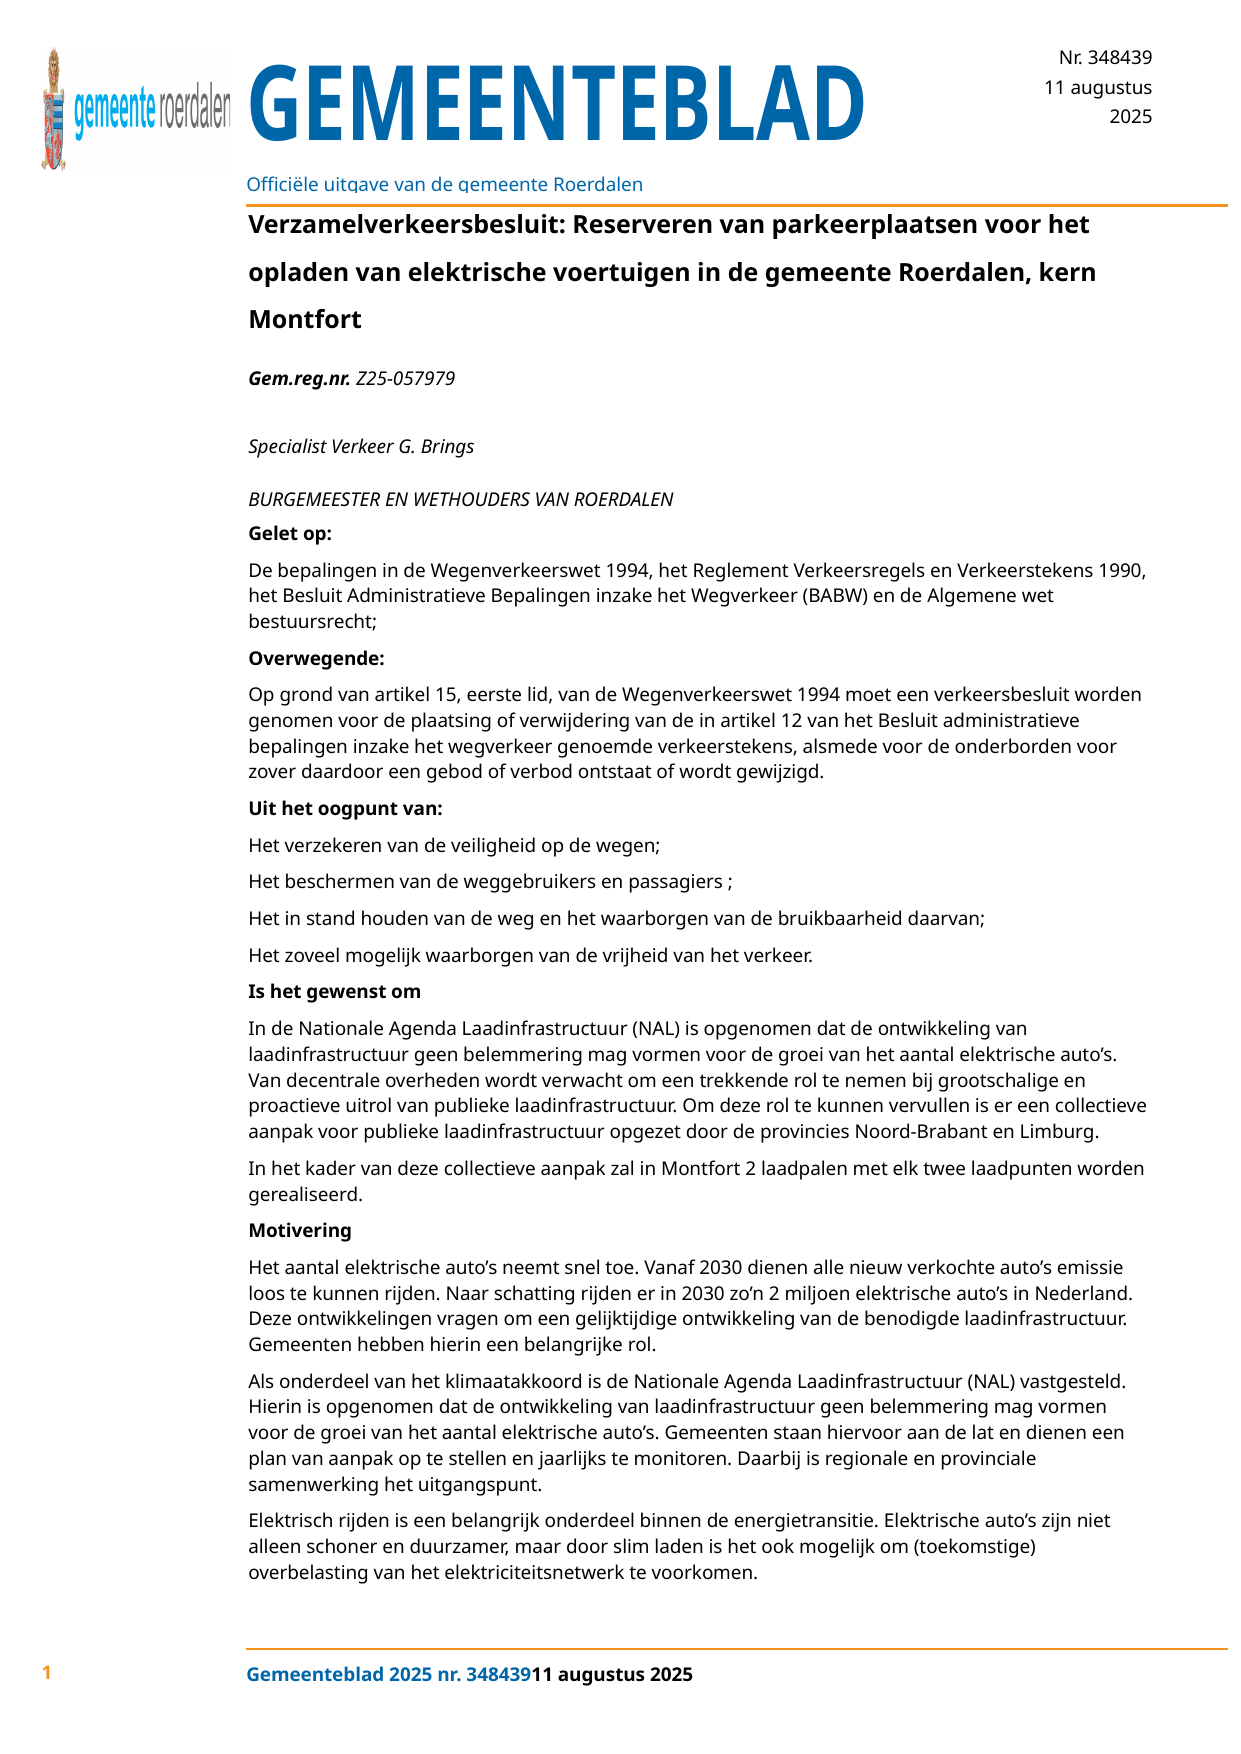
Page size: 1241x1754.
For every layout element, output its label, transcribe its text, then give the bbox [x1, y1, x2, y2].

text De bepalingen in de Wegenverkeerswet 1994, het Reglement Verkeersregels en Verkeerstekens 1990, het Besluit Administratieve Bepalingen inzake het Wegverkeer (BABW) en de Algemene wet bestuursrecht; [248, 557, 1152, 634]
text In de Nationale Agenda Laadinfrastructuur (NAL) is opgenomen dat de ontwikkeling van laadinfrastructuur geen belemmering mag vormen voor de groei van het aantal elektrische auto’s. Van decentrale overheden wordt verwacht om een trekkende rol te nemen bij grootschalige en proactieve uitrol van publieke laadinfrastructuur. Om deze rol te kunnen vervullen is er een collectieve aanpak voor publieke laadinfrastructuur opgezet door de provincies Noord-Brabant en Limburg. [248, 1015, 1152, 1144]
text Het zoveel mogelijk waarborgen van de vrijheid van het verkeer. [248, 942, 1152, 968]
text Uit het oogpunt van: [248, 795, 1152, 821]
text Specialist Verkeer G. Brings [248, 433, 1152, 459]
text Elektrisch rijden is een belangrijk onderdeel binnen de energietransitie. Elektrische auto’s zijn niet alleen schoner en duurzamer, maar door slim laden is het ook mogelijk om (toekomstige) overbelasting van het elektriciteitsnetwerk te voorkomen. [248, 1507, 1152, 1585]
text BURGEMEESTER EN WETHOUDERS VAN ROERDALEN [248, 486, 1152, 512]
text Verzamelverkeersbesluit: Reserveren van parkeerplaatsen voor het opladen van elektrische voertuigen in de gemeente Roerdalen, kern Montfort [248, 207, 1152, 336]
text Het aantal elektrische auto’s neemt snel toe. Vanaf 2030 dienen alle nieuw verkochte auto’s emissie loos te kunnen rijden. Naar schatting rijden er in 2030 zo’n 2 miljoen elektrische auto’s in Nederland. Deze ontwikkelingen vragen om een gelijktijdige ontwikkeling van de benodigde laadinfrastructuur. Gemeenten hebben hierin een belangrijke rol. [248, 1254, 1152, 1357]
text Overwegende: [248, 645, 1152, 671]
text Gelet op: [248, 520, 1152, 546]
text Het in stand houden van de weg en het waarborgen van de bruikbaarheid daarvan; [248, 905, 1152, 931]
text Als onderdeel van het klimaatakkoord is de Nationale Agenda Laadinfrastructuur (NAL) vastgesteld. Hierin is opgenomen dat de ontwikkeling van laadinfrastructuur geen belemmering mag vormen voor de groei van het aantal elektrische auto’s. Gemeenten staan hiervoor aan de lat en dienen een plan van aanpak op te stellen en jaarlijks te monitoren. Daarbij is regionale en provinciale samenwerking het uitgangspunt. [248, 1368, 1152, 1497]
text Is het gewenst om [248, 979, 1152, 1004]
picture [41, 47, 231, 172]
text In het kader van deze collectieve aanpak zal in Montfort 2 laadpalen met elk twee laadpunten worden gerealiseerd. [248, 1155, 1152, 1206]
text Het verzekeren van de veiligheid op de wegen; [248, 832, 1152, 858]
text Gem.reg.nr. Z25-057979 [248, 366, 1152, 391]
text Het beschermen van de weggebruikers en passagiers ; [248, 869, 1152, 894]
text Op grond van artikel 15, eerste lid, van de Wegenverkeerswet 1994 moet een verkeersbesluit worden genomen voor de plaatsing of verwijdering van de in artikel 12 van het Besluit administratieve bepalingen inzake het wegverkeer genoemde verkeerstekens, alsmede voor de onderborden voor zover daardoor een gebod of verbod ontstaat of wordt gewijzigd. [248, 682, 1152, 784]
text Motivering [248, 1217, 1152, 1243]
